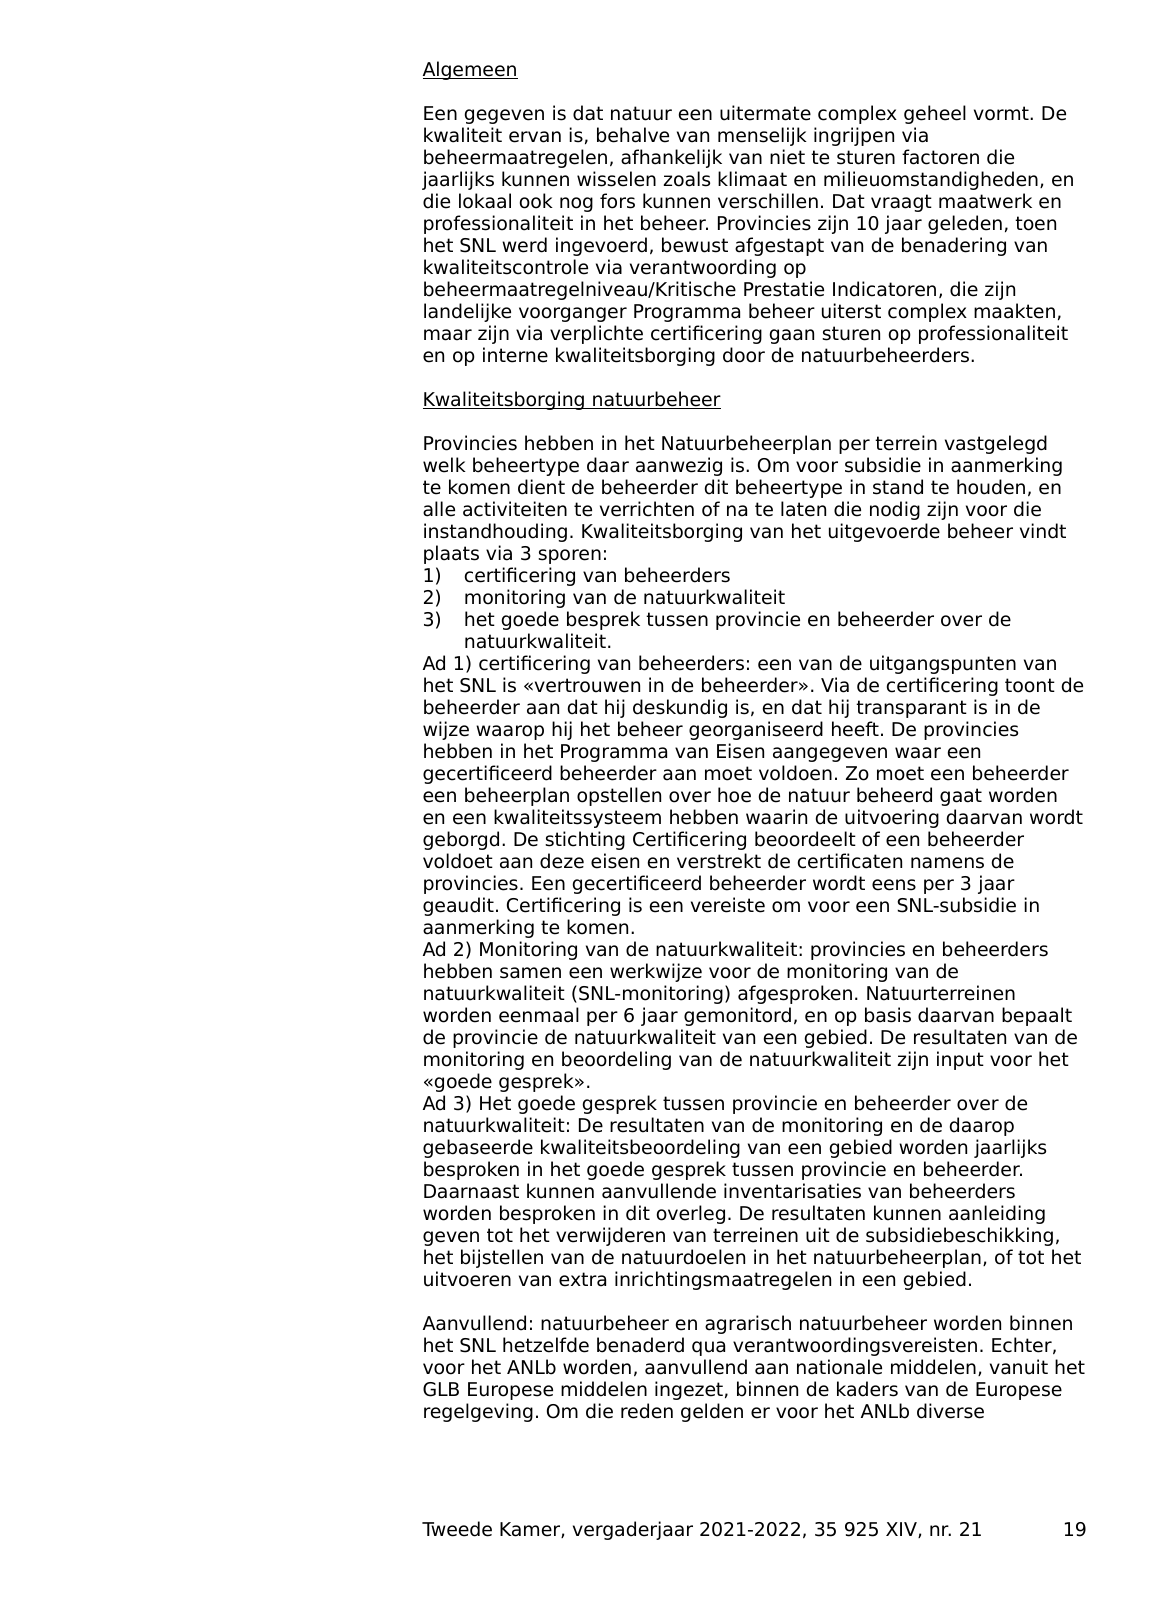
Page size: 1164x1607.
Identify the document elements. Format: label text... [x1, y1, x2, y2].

text 3) het goede besprek tussen provincie en beheerder over de natuurkwaliteit. [422, 609, 1087, 653]
text 2) monitoring van de natuurkwaliteit [422, 587, 1087, 609]
text Aanvullend: natuurbeheer en agrarisch natuurbeheer worden binnen het SNL hetzelfde benaderd qua verantwoordingsvereisten. Echter, voor het ANLb worden, aanvullend aan nationale middelen, vanuit het GLB Europese middelen ingezet, binnen de kaders van de Europese regelgeving. Om die reden gelden er voor het ANLb diverse [422, 1313, 1087, 1423]
subtitle Algemeen [422, 59, 1087, 81]
text Ad 1) certificering van beheerders: een van de uitgangspunten van het SNL is «vertrouwen in de beheerder». Via de certificering toont de beheerder aan dat hij deskundig is, en dat hij transparant is in de wijze waarop hij het beheer georganiseerd heeft. De provincies hebben in het Programma van Eisen aangegeven waar een gecertificeerd beheerder aan moet voldoen. Zo moet een beheerder een beheerplan opstellen over hoe de natuur beheerd gaat worden en een kwaliteitssysteem hebben waarin de uitvoering daarvan wordt geborgd. De stichting Certificering beoordeelt of een beheerder voldoet aan deze eisen en verstrekt de certificaten namens de provincies. Een gecertificeerd beheerder wordt eens per 3 jaar geaudit. Certificering is een vereiste om voor een SNL-subsidie in aanmerking te komen. [422, 653, 1087, 939]
text Provincies hebben in het Natuurbeheerplan per terrein vastgelegd welk beheertype daar aanwezig is. Om voor subsidie in aanmerking te komen dient de beheerder dit beheertype in stand te houden, en alle activiteiten te verrichten of na te laten die nodig zijn voor die instandhouding. Kwaliteitsborging van het uitgevoerde beheer vindt plaats via 3 sporen: [422, 433, 1087, 565]
text 1) certificering van beheerders [422, 565, 1087, 587]
subtitle Kwaliteitsborging natuurbeheer [422, 389, 1087, 411]
text Ad 2) Monitoring van de natuurkwaliteit: provincies en beheerders hebben samen een werkwijze voor de monitoring van de natuurkwaliteit (SNL-monitoring) afgesproken. Natuurterreinen worden eenmaal per 6 jaar gemonitord, en op basis daarvan bepaalt de provincie de natuurkwaliteit van een gebied. De resultaten van de monitoring en beoordeling van de natuurkwaliteit zijn input voor het «goede gesprek». [422, 939, 1087, 1093]
text Ad 3) Het goede gesprek tussen provincie en beheerder over de natuurkwaliteit: De resultaten van de monitoring en de daarop gebaseerde kwaliteitsbeoordeling van een gebied worden jaarlijks besproken in het goede gesprek tussen provincie en beheerder. Daarnaast kunnen aanvullende inventarisaties van beheerders worden besproken in dit overleg. De resultaten kunnen aanleiding geven tot het verwijderen van terreinen uit de subsidiebeschikking, het bijstellen van de natuurdoelen in het natuurbeheerplan, of tot het uitvoeren van extra inrichtingsmaatregelen in een gebied. [422, 1093, 1087, 1291]
text Een gegeven is dat natuur een uitermate complex geheel vormt. De kwaliteit ervan is, behalve van menselijk ingrijpen via beheermaatregelen, afhankelijk van niet te sturen factoren die jaarlijks kunnen wisselen zoals klimaat en milieuomstandigheden, en die lokaal ook nog fors kunnen verschillen. Dat vraagt maatwerk en professionaliteit in het beheer. Provincies zijn 10 jaar geleden, toen het SNL werd ingevoerd, bewust afgestapt van de benadering van kwaliteitscontrole via verantwoording op beheermaatregelniveau/Kritische Prestatie Indicatoren, die zijn landelijke voorganger Programma beheer uiterst complex maakten, maar zijn via verplichte certificering gaan sturen op professionaliteit en op interne kwaliteitsborging door de natuurbeheerders. [422, 103, 1087, 367]
